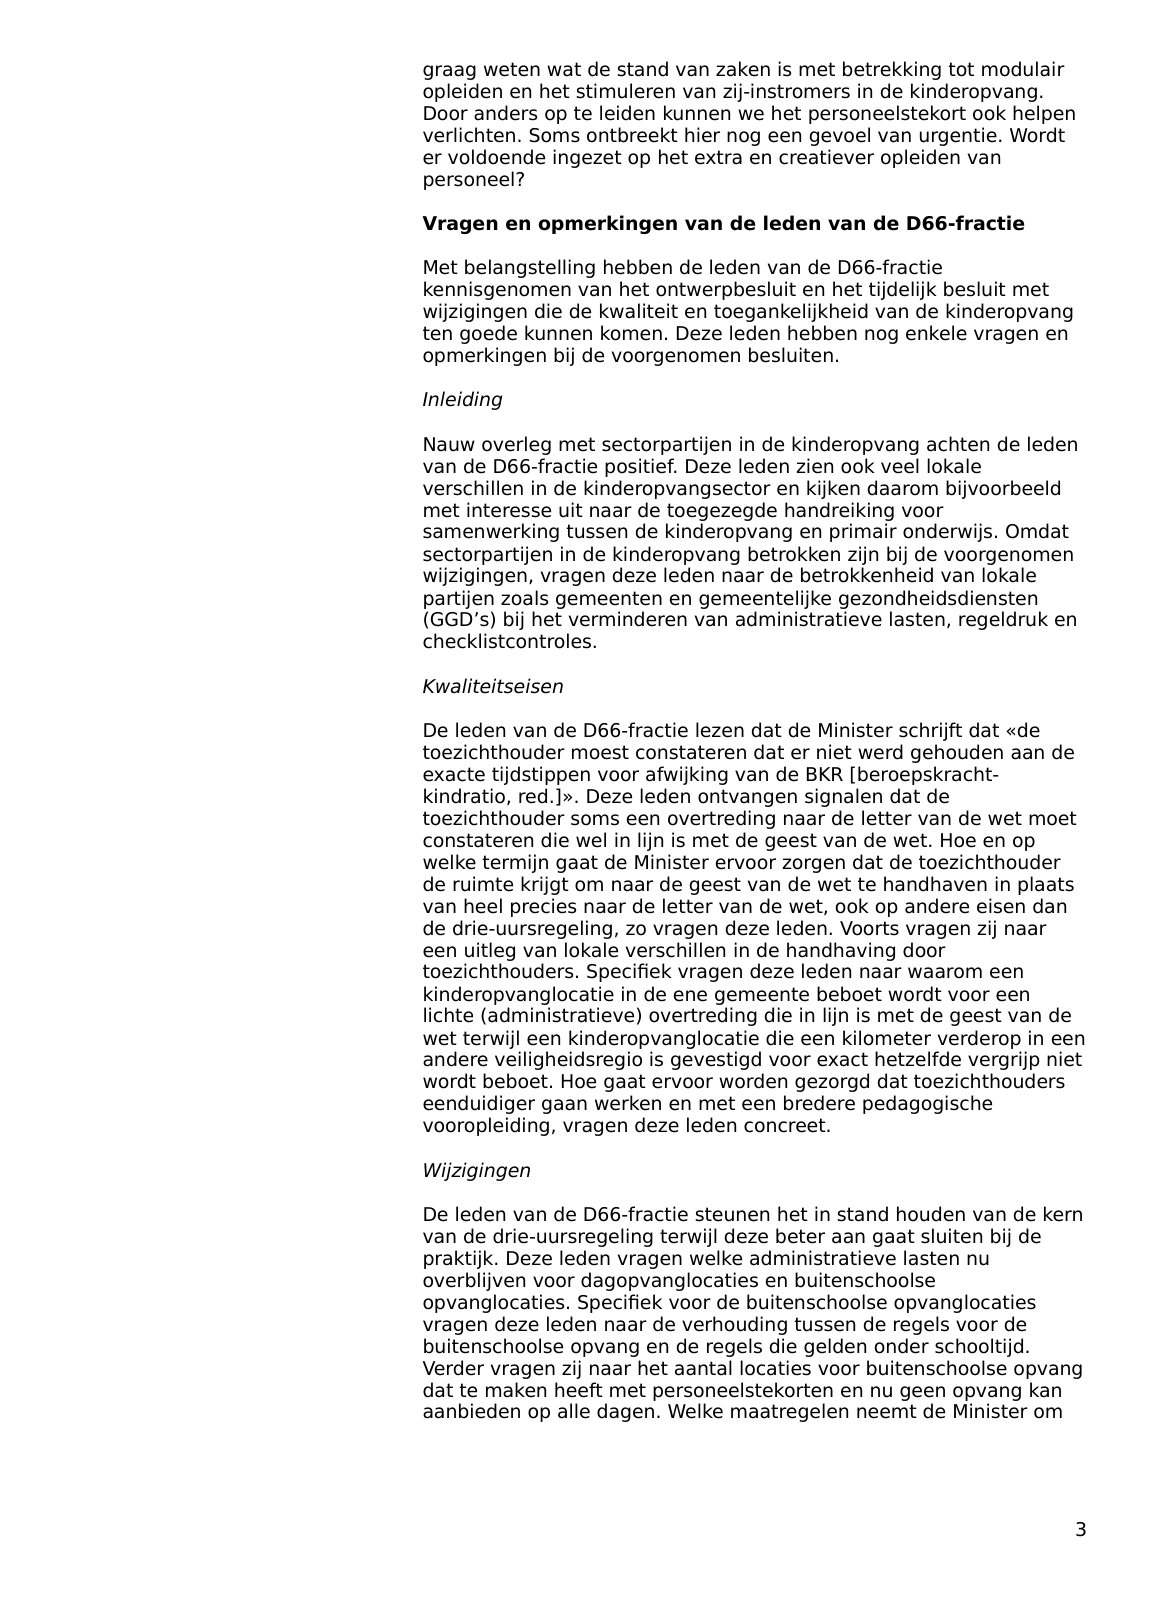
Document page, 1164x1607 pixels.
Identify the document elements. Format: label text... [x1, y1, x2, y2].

text De leden van de D66-fractie lezen dat de Minister schrijft dat «de toezichthouder moest constateren dat er niet werd gehouden aan de exacte tijdstippen voor afwijking van de BKR [beroepskracht-kindratio, red.]». Deze leden ontvangen signalen dat de toezichthouder soms een overtreding naar de letter van de wet moet constateren die wel in lijn is met de geest van de wet. Hoe en op welke termijn gaat de Minister ervoor zorgen dat de toezichthouder de ruimte krijgt om naar de geest van de wet te handhaven in plaats van heel precies naar de letter van de wet, ook op andere eisen dan de drie-uursregeling, zo vragen deze leden. Voorts vragen zij naar een uitleg van lokale verschillen in de handhaving door toezichthouders. Specifiek vragen deze leden naar waarom een kinderopvanglocatie in de ene gemeente beboet wordt voor een lichte (administratieve) overtreding die in lijn is met de geest van de wet terwijl een kinderopvanglocatie die een kilometer verderop in een andere veiligheidsregio is gevestigd voor exact hetzelfde vergrijp niet wordt beboet. Hoe gaat ervoor worden gezorgd dat toezichthouders eenduidiger gaan werken en met een bredere pedagogische vooropleiding, vragen deze leden concreet. [422, 720, 1087, 1137]
text Met belangstelling hebben de leden van de D66-fractie kennisgenomen van het ontwerpbesluit en het tijdelijk besluit met wijzigingen die de kwaliteit en toegankelijkheid van de kinderopvang ten goede kunnen komen. Deze leden hebben nog enkele vragen en opmerkingen bij de voorgenomen besluiten. [422, 257, 1087, 367]
subtitle Inleiding [422, 389, 1087, 411]
text Nauw overleg met sectorpartijen in de kinderopvang achten de leden van de D66-fractie positief. Deze leden zien ook veel lokale verschillen in de kinderopvangsector en kijken daarom bijvoorbeeld met interesse uit naar de toegezegde handreiking voor samenwerking tussen de kinderopvang en primair onderwijs. Omdat sectorpartijen in de kinderopvang betrokken zijn bij de voorgenomen wijzigingen, vragen deze leden naar de betrokkenheid van lokale partijen zoals gemeenten en gemeentelijke gezondheidsdiensten (GGD’s) bij het verminderen van administratieve lasten, regeldruk en checklistcontroles. [422, 433, 1087, 653]
text De leden van de D66-fractie steunen het in stand houden van de kern van de drie-uursregeling terwijl deze beter aan gaat sluiten bij de praktijk. Deze leden vragen welke administratieve lasten nu overblijven voor dagopvanglocaties en buitenschoolse opvanglocaties. Specifiek voor de buitenschoolse opvanglocaties vragen deze leden naar de verhouding tussen de regels voor de buitenschoolse opvang en de regels die gelden onder schooltijd. Verder vragen zij naar het aantal locaties voor buitenschoolse opvang dat te maken heeft met personeelstekorten en nu geen opvang kan aanbieden op alle dagen. Welke maatregelen neemt de Minister om [422, 1204, 1087, 1423]
subtitle Vragen en opmerkingen van de leden van de D66-fractie [422, 213, 1087, 235]
subtitle Wijzigingen [422, 1159, 1087, 1181]
subtitle Kwaliteitseisen [422, 676, 1087, 697]
text graag weten wat de stand van zaken is met betrekking tot modulair opleiden en het stimuleren van zij-instromers in de kinderopvang. Door anders op te leiden kunnen we het personeelstekort ook helpen verlichten. Soms ontbreekt hier nog een gevoel van urgentie. Wordt er voldoende ingezet op het extra en creatiever opleiden van personeel? [422, 59, 1087, 191]
